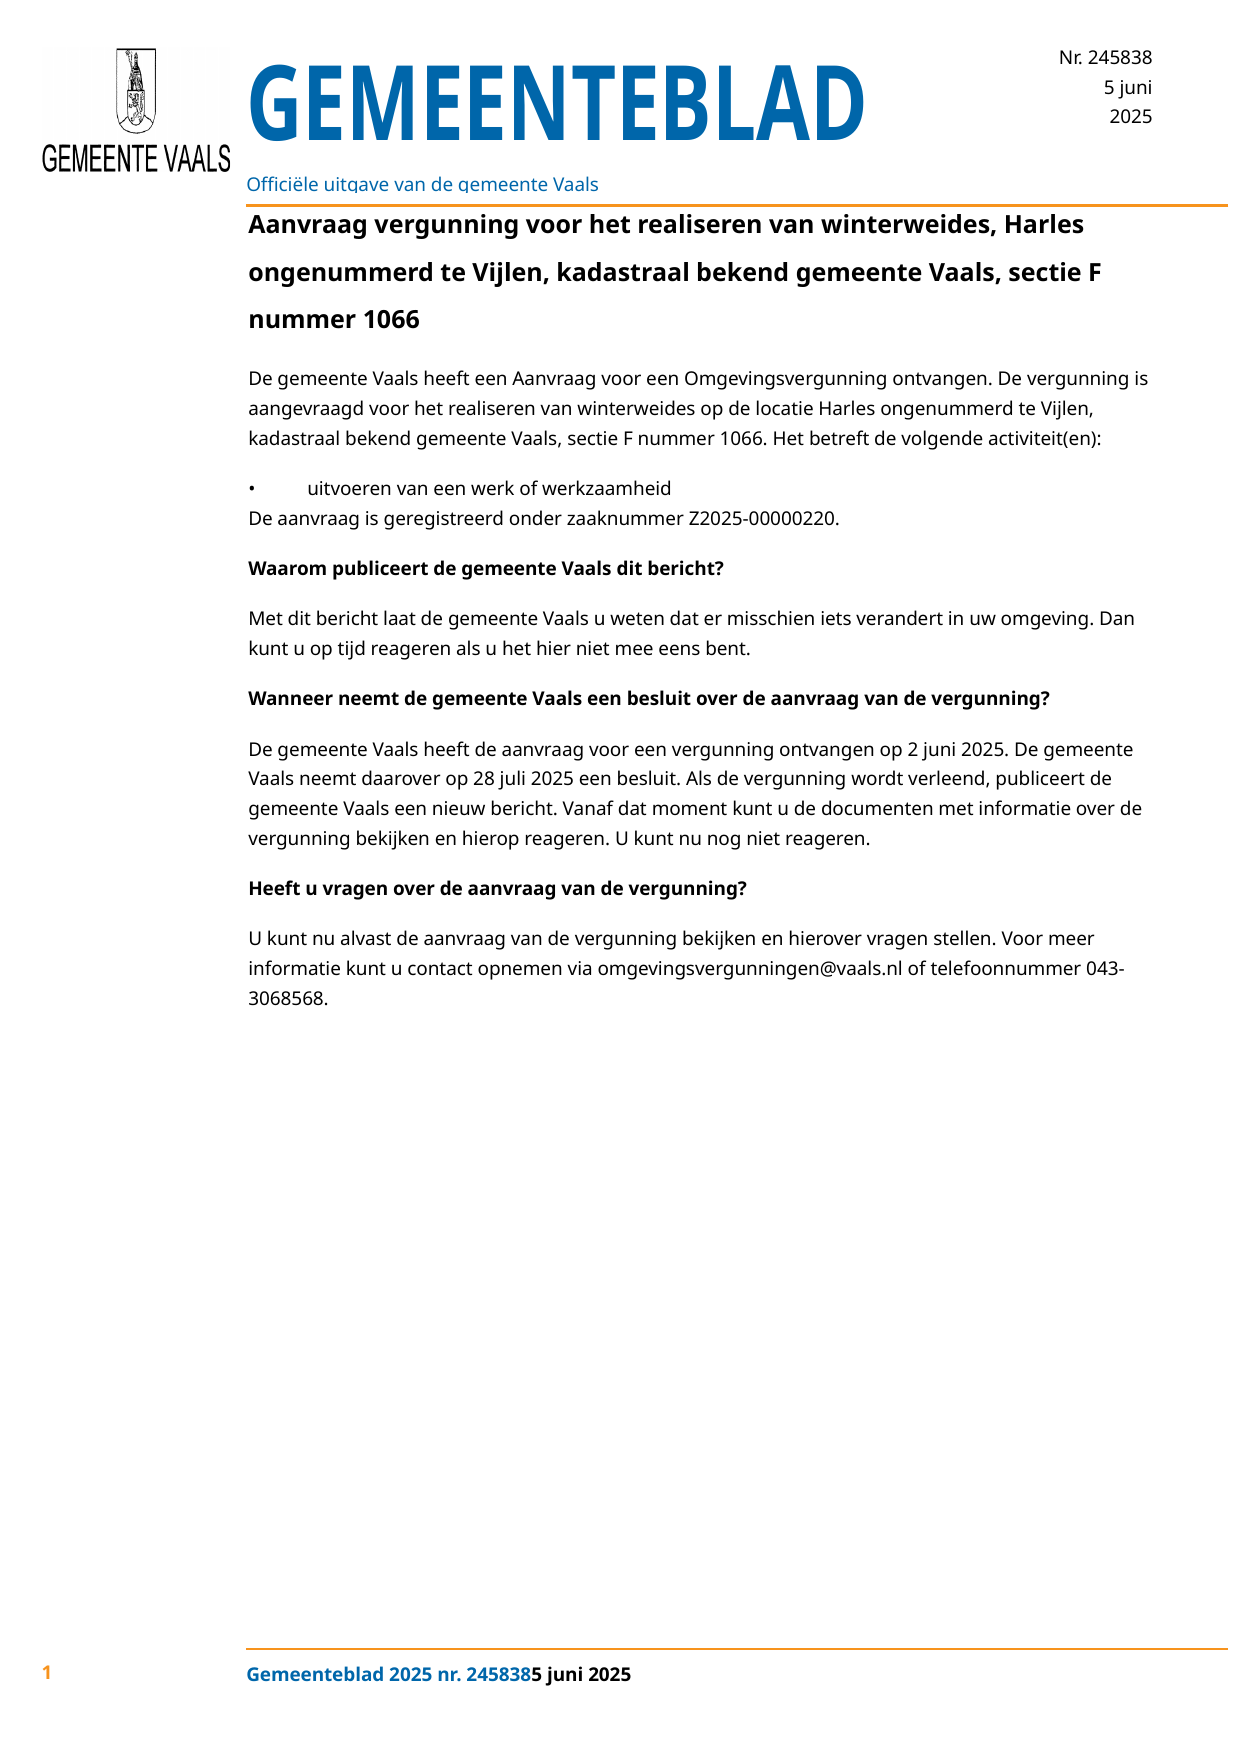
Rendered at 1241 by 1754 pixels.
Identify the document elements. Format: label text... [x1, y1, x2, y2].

list uitvoeren van een werk of werkzaamheid [248, 475, 1152, 501]
text De gemeente Vaals heeft een Aanvraag voor een Omgevingsvergunning ontvangen. De vergunning is aangevraagd voor het realiseren van winterweides op de locatie Harles ongenummerd te Vijlen, kadastraal bekend gemeente Vaals, sectie F nummer 1066. Het betreft de volgende activiteit(en): [248, 366, 1152, 450]
text Waarom publiceert de gemeente Vaals dit bericht? [248, 555, 1152, 581]
text De gemeente Vaals heeft de aanvraag voor een vergunning ontvangen op 2 juni 2025. De gemeente Vaals neemt daarover op 28 juli 2025 een besluit. Als de vergunning wordt verleend, publiceert de gemeente Vaals een nieuw bericht. Vanaf dat moment kunt u de documenten met informatie over de vergunning bekijken en hierop reageren. U kunt nu nog niet reageren. [248, 736, 1152, 850]
text Met dit bericht laat de gemeente Vaals u weten dat er misschien iets verandert in uw omgeving. Dan kunt u op tijd reageren als u het hier niet mee eens bent. [248, 606, 1152, 661]
text Heeft u vragen over de aanvraag van de vergunning? [248, 875, 1152, 901]
text Aanvraag vergunning voor het realiseren van winterweides, Harles ongenummerd te Vijlen, kadastraal bekend gemeente Vaals, sectie F nummer 1066 [248, 207, 1152, 336]
text Wanneer neemt de gemeente Vaals een besluit over de aanvraag van de vergunning? [248, 686, 1152, 711]
text U kunt nu alvast de aanvraag van de vergunning bekijken en hierover vragen stellen. Voor meer informatie kunt u contact opnemen via omgevingsvergunningen@vaals.nl of telefoonnummer 043-3068568. [248, 926, 1152, 1010]
text De aanvraag is geregistreerd onder zaaknummer Z2025-00000220. [248, 505, 1152, 530]
picture [41, 47, 231, 172]
